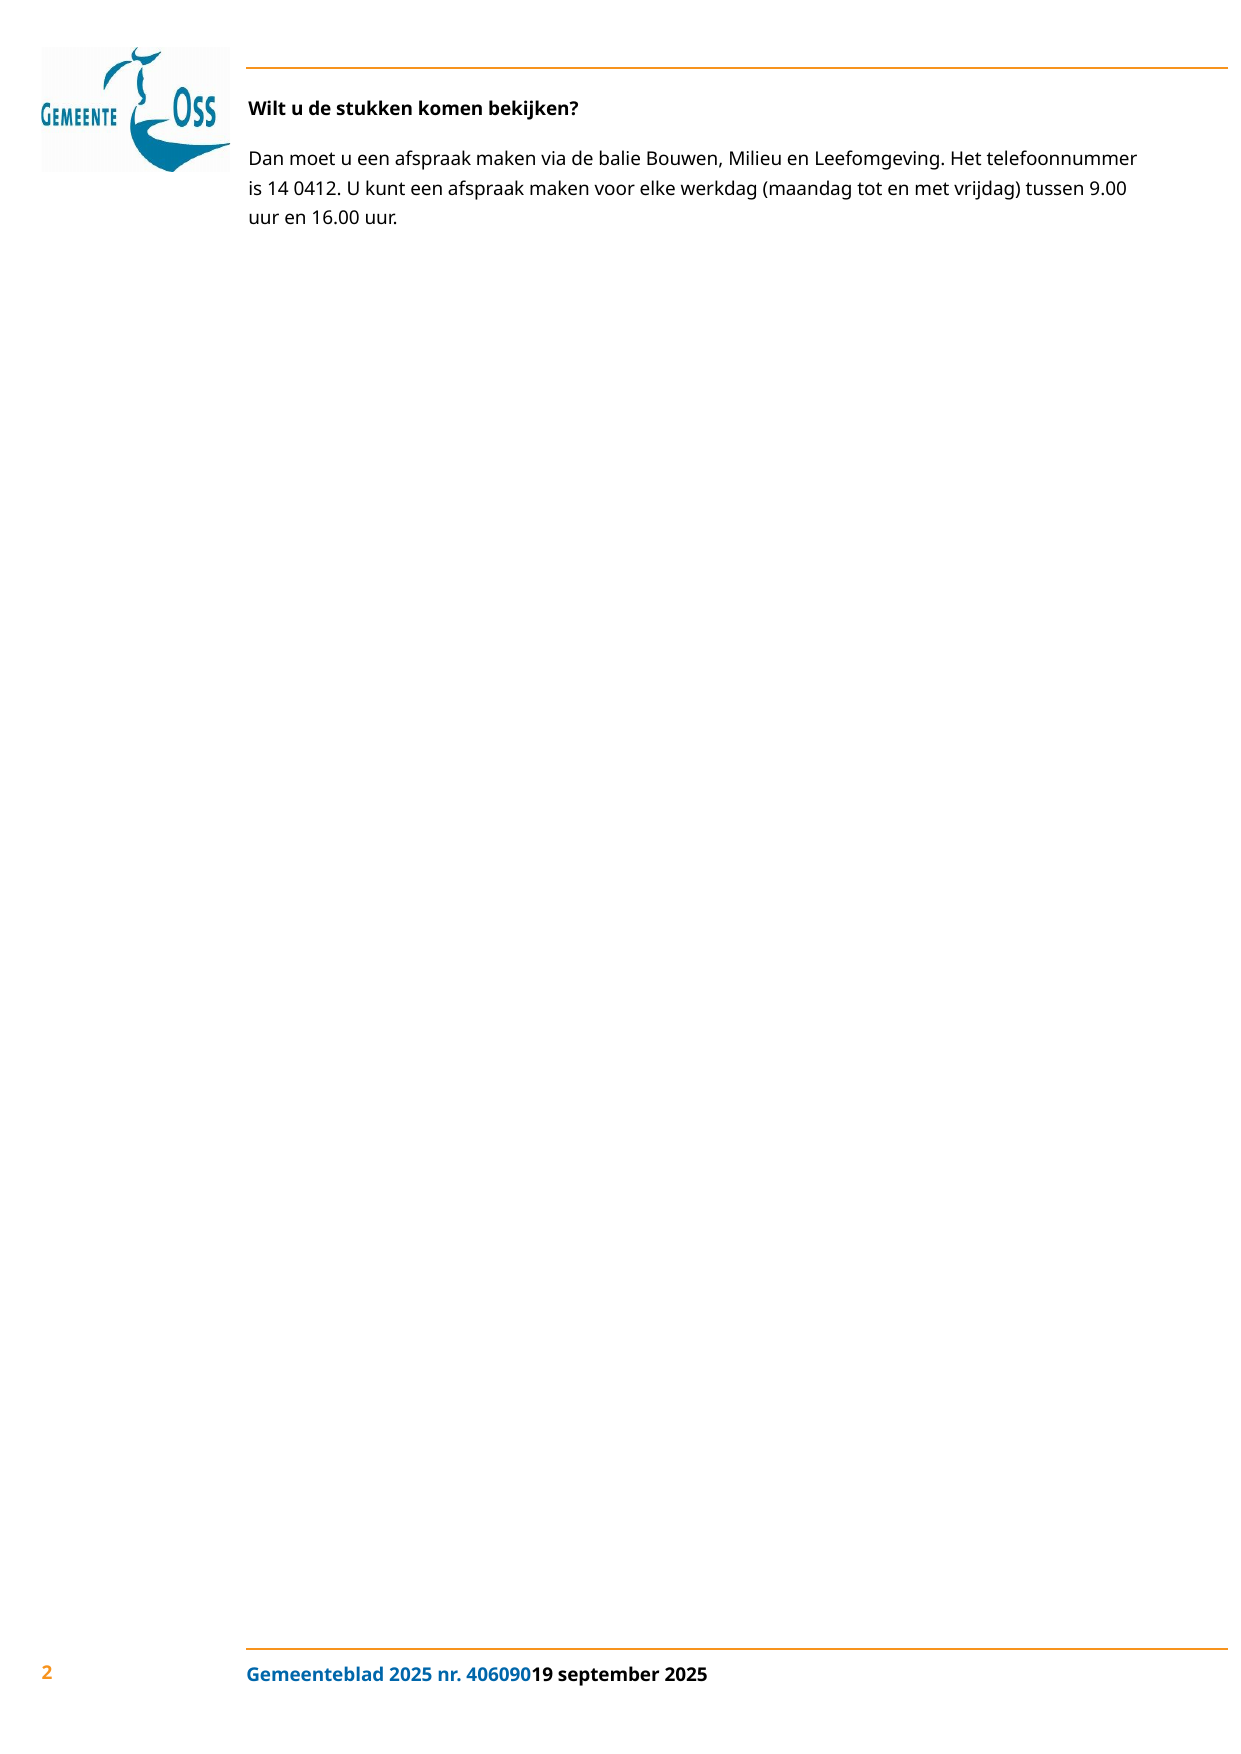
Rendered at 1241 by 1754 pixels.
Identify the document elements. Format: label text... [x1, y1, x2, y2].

picture [41, 47, 231, 172]
text Dan moet u een afspraak maken via de balie Bouwen, Milieu en Leefomgeving. Het telefoonnummer is 14 0412. U kunt een afspraak maken voor elke werkdag (maandag tot en met vrijdag) tussen 9.00 uur en 16.00 uur. [248, 145, 1152, 230]
text Wilt u de stukken komen bekijken? [248, 95, 1152, 121]
